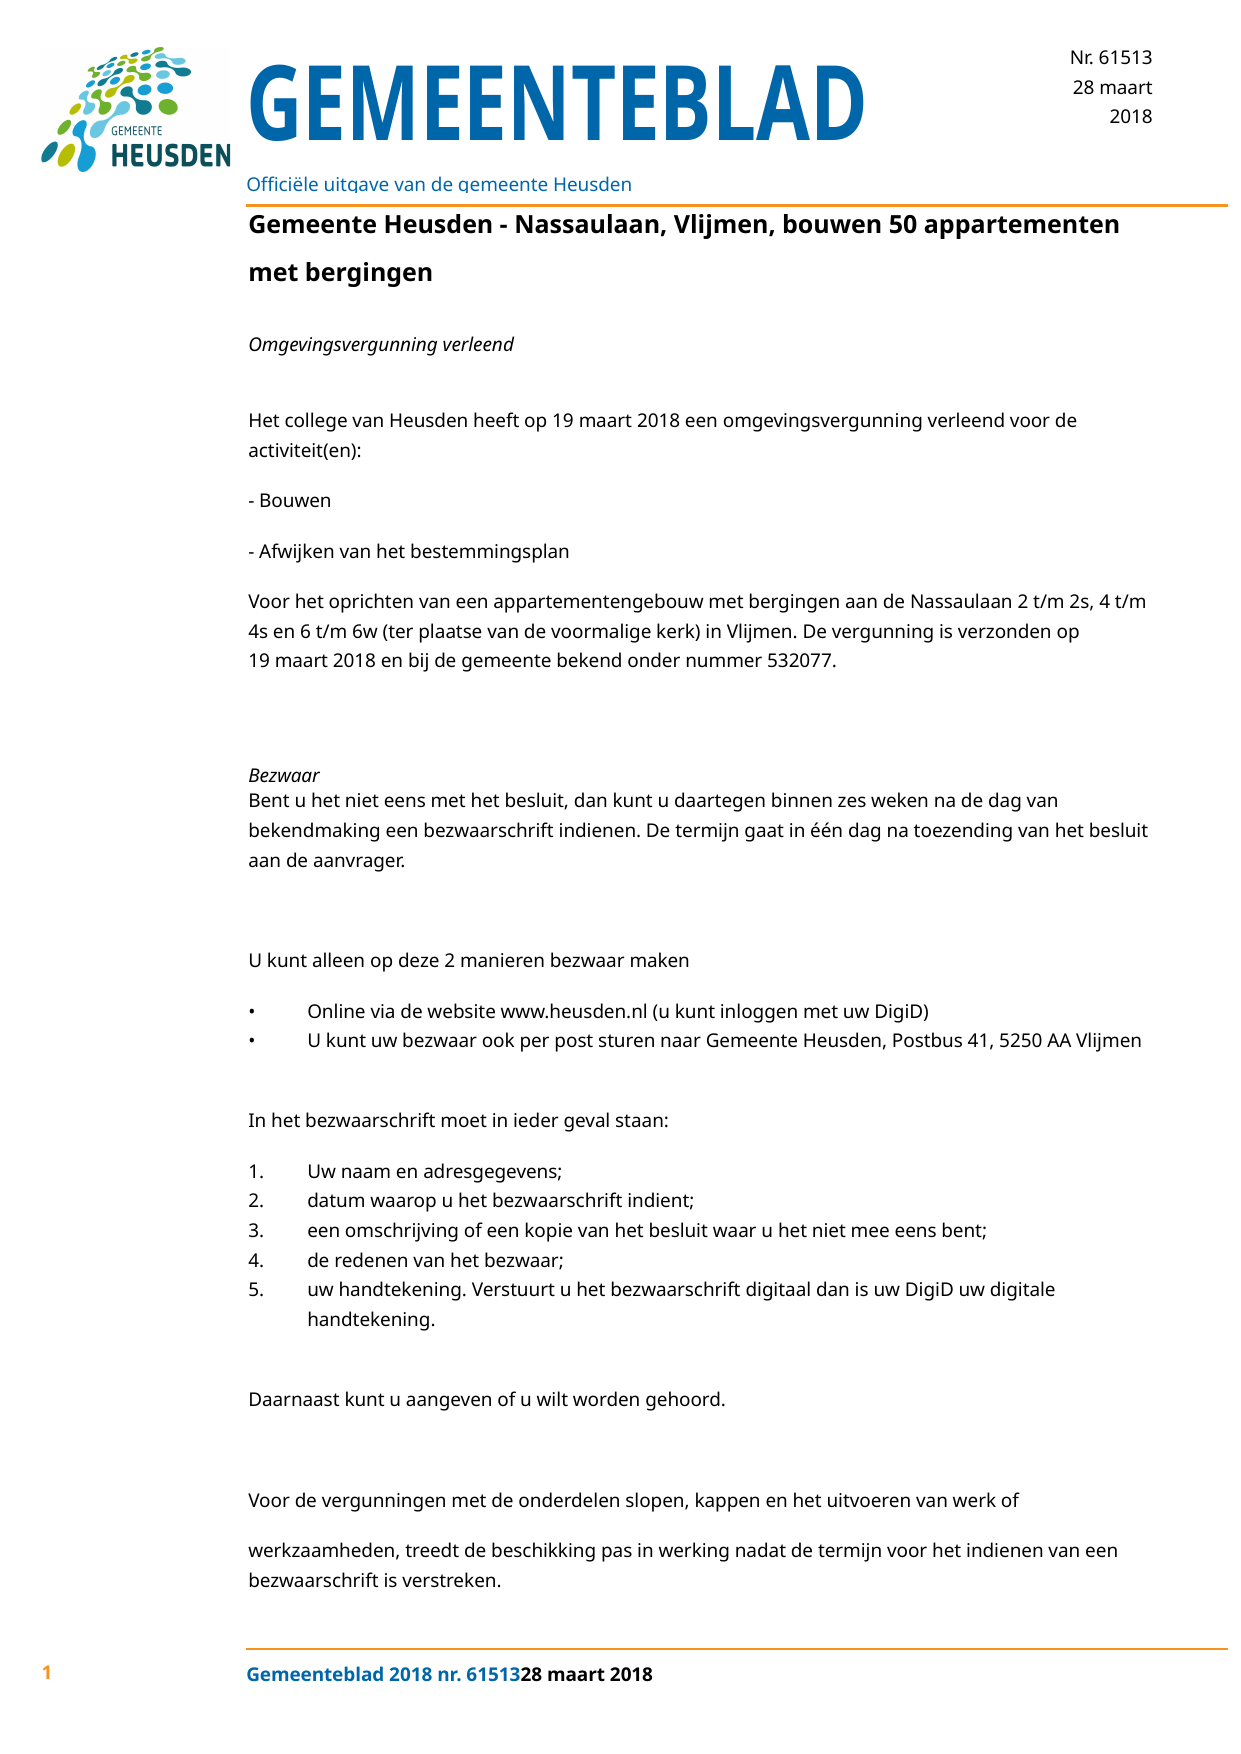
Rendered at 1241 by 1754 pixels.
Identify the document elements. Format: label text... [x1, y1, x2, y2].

list U kunt uw bezwaar ook per post sturen naar Gemeente Heusden, Postbus 41, 5250 AA Vlijmen [248, 1028, 1152, 1053]
list de redenen van het bezwaar; [248, 1247, 1152, 1273]
text Omgevingsvergunning verleend [248, 331, 1152, 357]
list datum waarop u het bezwaarschrift indient; [248, 1188, 1152, 1213]
picture [41, 47, 231, 172]
text - Bouwen [248, 488, 1152, 513]
text - Afwijken van het bestemmingsplan [248, 538, 1152, 564]
text U kunt alleen op deze 2 manieren bezwaar maken [248, 948, 1152, 973]
list Online via de website www.heusden.nl (u kunt inloggen met uw DigiD) [248, 998, 1152, 1024]
list een omschrijving of een kopie van het besluit waar u het niet mee eens bent; [248, 1217, 1152, 1243]
text Voor de vergunningen met de onderdelen slopen, kappen en het uitvoeren van werk of [248, 1487, 1152, 1513]
text Bent u het niet eens met het besluit, dan kunt u daartegen binnen zes weken na de dag van bekendmaking een bezwaarschrift indienen. De termijn gaat in één dag na toezending van het besluit aan de aanvrager. [248, 788, 1152, 873]
text Daarnaast kunt u aangeven of u wilt worden gehoord. [248, 1386, 1152, 1412]
text werkzaamheden, treedt de beschikking pas in werking nadat de termijn voor het indienen van een bezwaarschrift is verstreken. [248, 1537, 1152, 1593]
text Bezwaar [248, 762, 1152, 788]
text In het bezwaarschrift moet in ieder geval staan: [248, 1108, 1152, 1133]
text Voor het oprichten van een appartementengebouw met bergingen aan de Nassaulaan 2 t/m 2s, 4 t/m 4s en 6 t/m 6w (ter plaatse van de voormalige kerk) in Vlijmen. De vergunning is verzonden op 19 maart 2018 en bij de gemeente bekend onder nummer 532077. [248, 588, 1152, 673]
text Het college van Heusden heeft op 19 maart 2018 een omgevingsvergunning verleend voor de activiteit(en): [248, 408, 1152, 463]
text Gemeente Heusden - Nassaulaan, Vlijmen, bouwen 50 appartementen met bergingen [248, 207, 1152, 288]
list uw handtekening. Verstuurt u het bezwaarschrift digitaal dan is uw DigiD uw digitale handtekening. [248, 1276, 1152, 1332]
list Uw naam en adresgegevens; [248, 1158, 1152, 1184]
